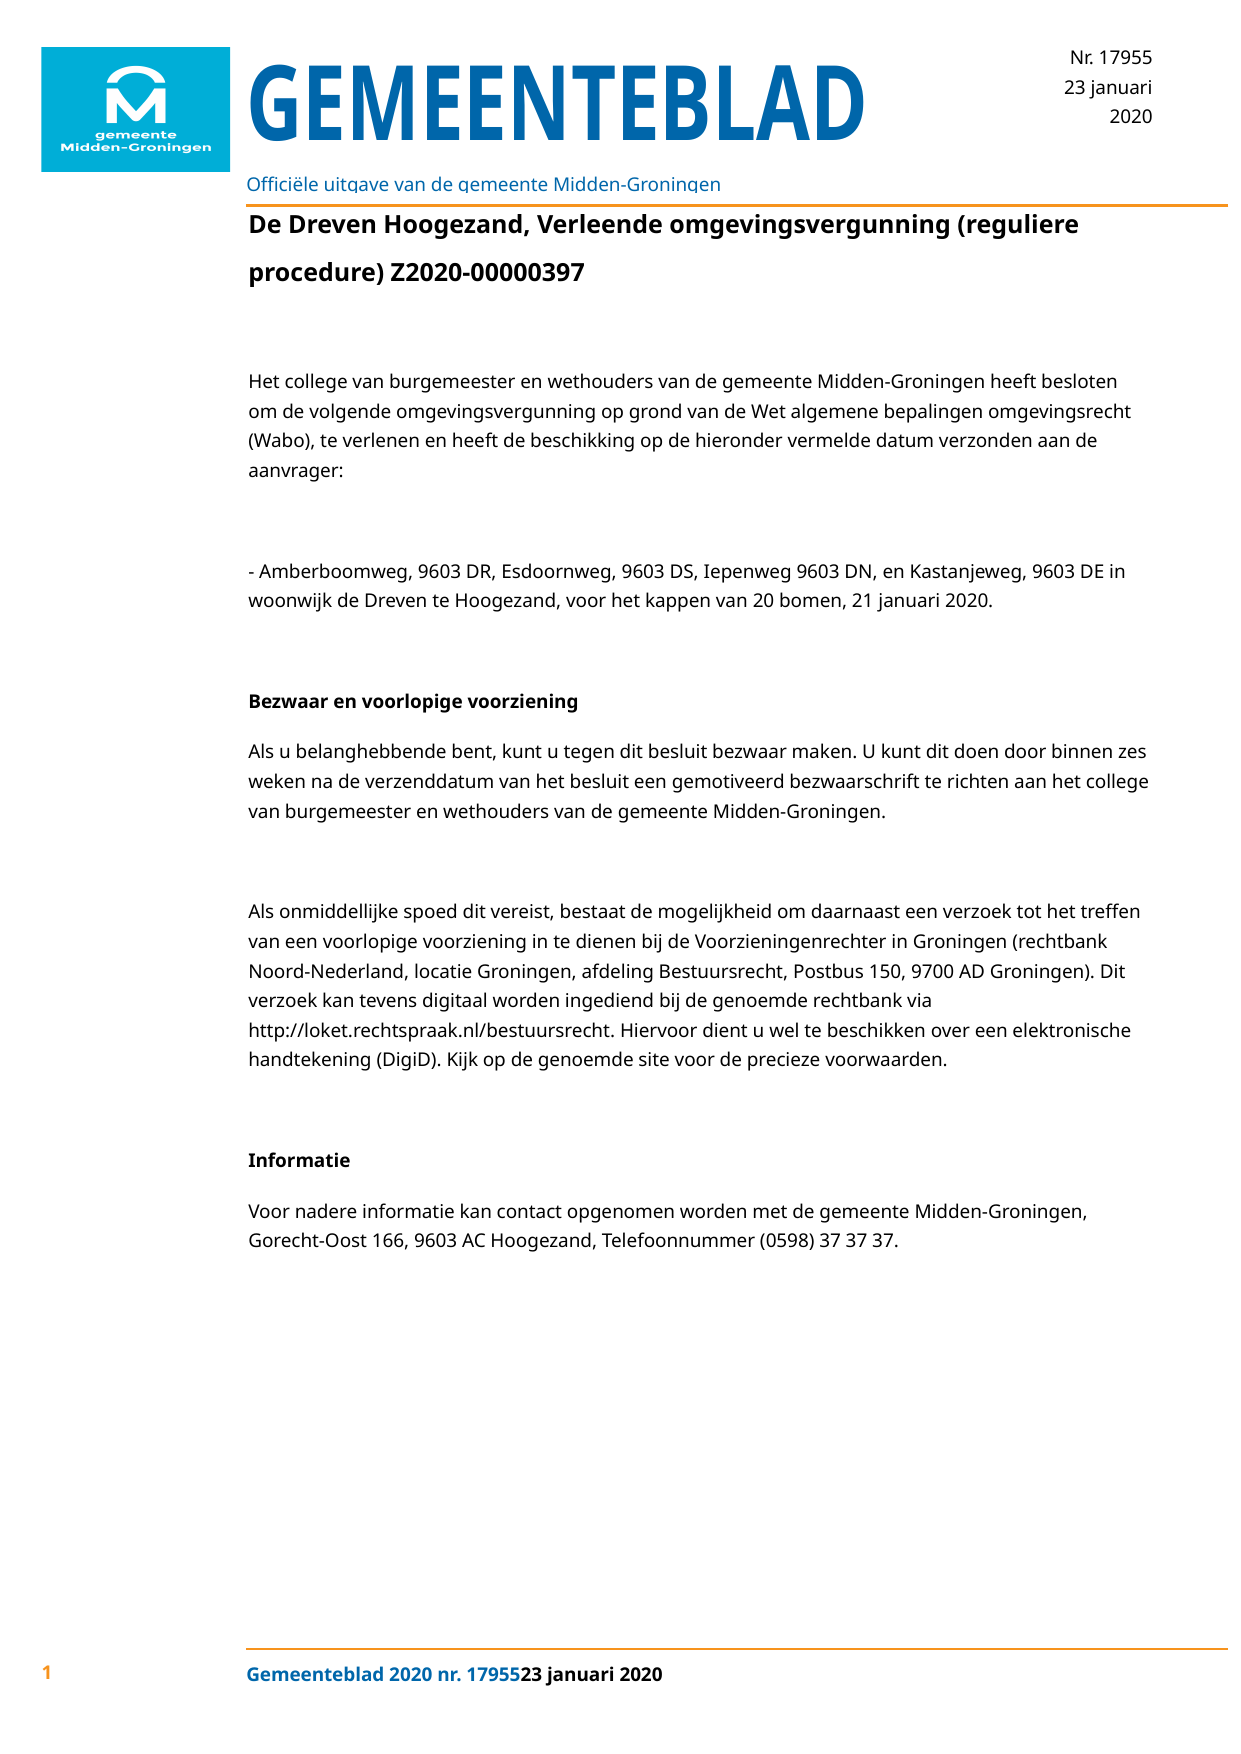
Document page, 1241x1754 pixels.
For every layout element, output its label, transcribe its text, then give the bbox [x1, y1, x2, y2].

text Als u belanghebbende bent, kunt u tegen dit besluit bezwaar maken. U kunt dit doen door binnen zes weken na de verzenddatum van het besluit een gemotiveerd bezwaarschrift te richten aan het college van burgemeester en wethouders van de gemeente Midden-Groningen. [248, 739, 1152, 824]
text - Amberboomweg, 9603 DR, Esdoornweg, 9603 DS, Iepenweg 9603 DN, en Kastanjeweg, 9603 DE in woonwijk de Dreven te Hoogezand, voor het kappen van 20 bomen, 21 januari 2020. [248, 558, 1152, 613]
text Als onmiddellijke spoed dit vereist, bestaat de mogelijkheid om daarnaast een verzoek tot het treffen van een voorlopige voorziening in te dienen bij de Voorzieningenrechter in Groningen (rechtbank Noord-Nederland, locatie Groningen, afdeling Bestuursrecht, Postbus 150, 9700 AD Groningen). Dit verzoek kan tevens digitaal worden ingediend bij de genoemde rechtbank via http://loket.rechtspraak.nl/bestuursrecht. Hiervoor dient u wel te beschikken over een elektronische handtekening (DigiD). Kijk op de genoemde site voor de precieze voorwaarden. [248, 899, 1152, 1072]
picture [108, 66, 164, 82]
text Informatie [248, 1147, 1152, 1173]
picture [184, 146, 190, 153]
text Het college van burgemeester en wethouders van de gemeente Midden-Groningen heeft besloten om de volgende omgevingsvergunning op grond van de Wet algemene bepalingen omgevingsrecht (Wabo), te verlenen en heeft de beschikking op de hieronder vermelde datum verzonden aan de aanvrager: [248, 368, 1152, 483]
text Bezwaar en voorlopige voorziening [248, 688, 1152, 714]
text De Dreven Hoogezand, Verleende omgevingsvergunning (reguliere procedure) Z2020-00000397 [248, 207, 1152, 288]
picture [107, 89, 165, 122]
text Voor nadere informatie kan contact opgenomen worden met de gemeente Midden-Groningen, Gorecht-Oost 166, 9603 AC Hoogezand, Telefoonnummer (0598) 37 37 37. [248, 1198, 1152, 1253]
